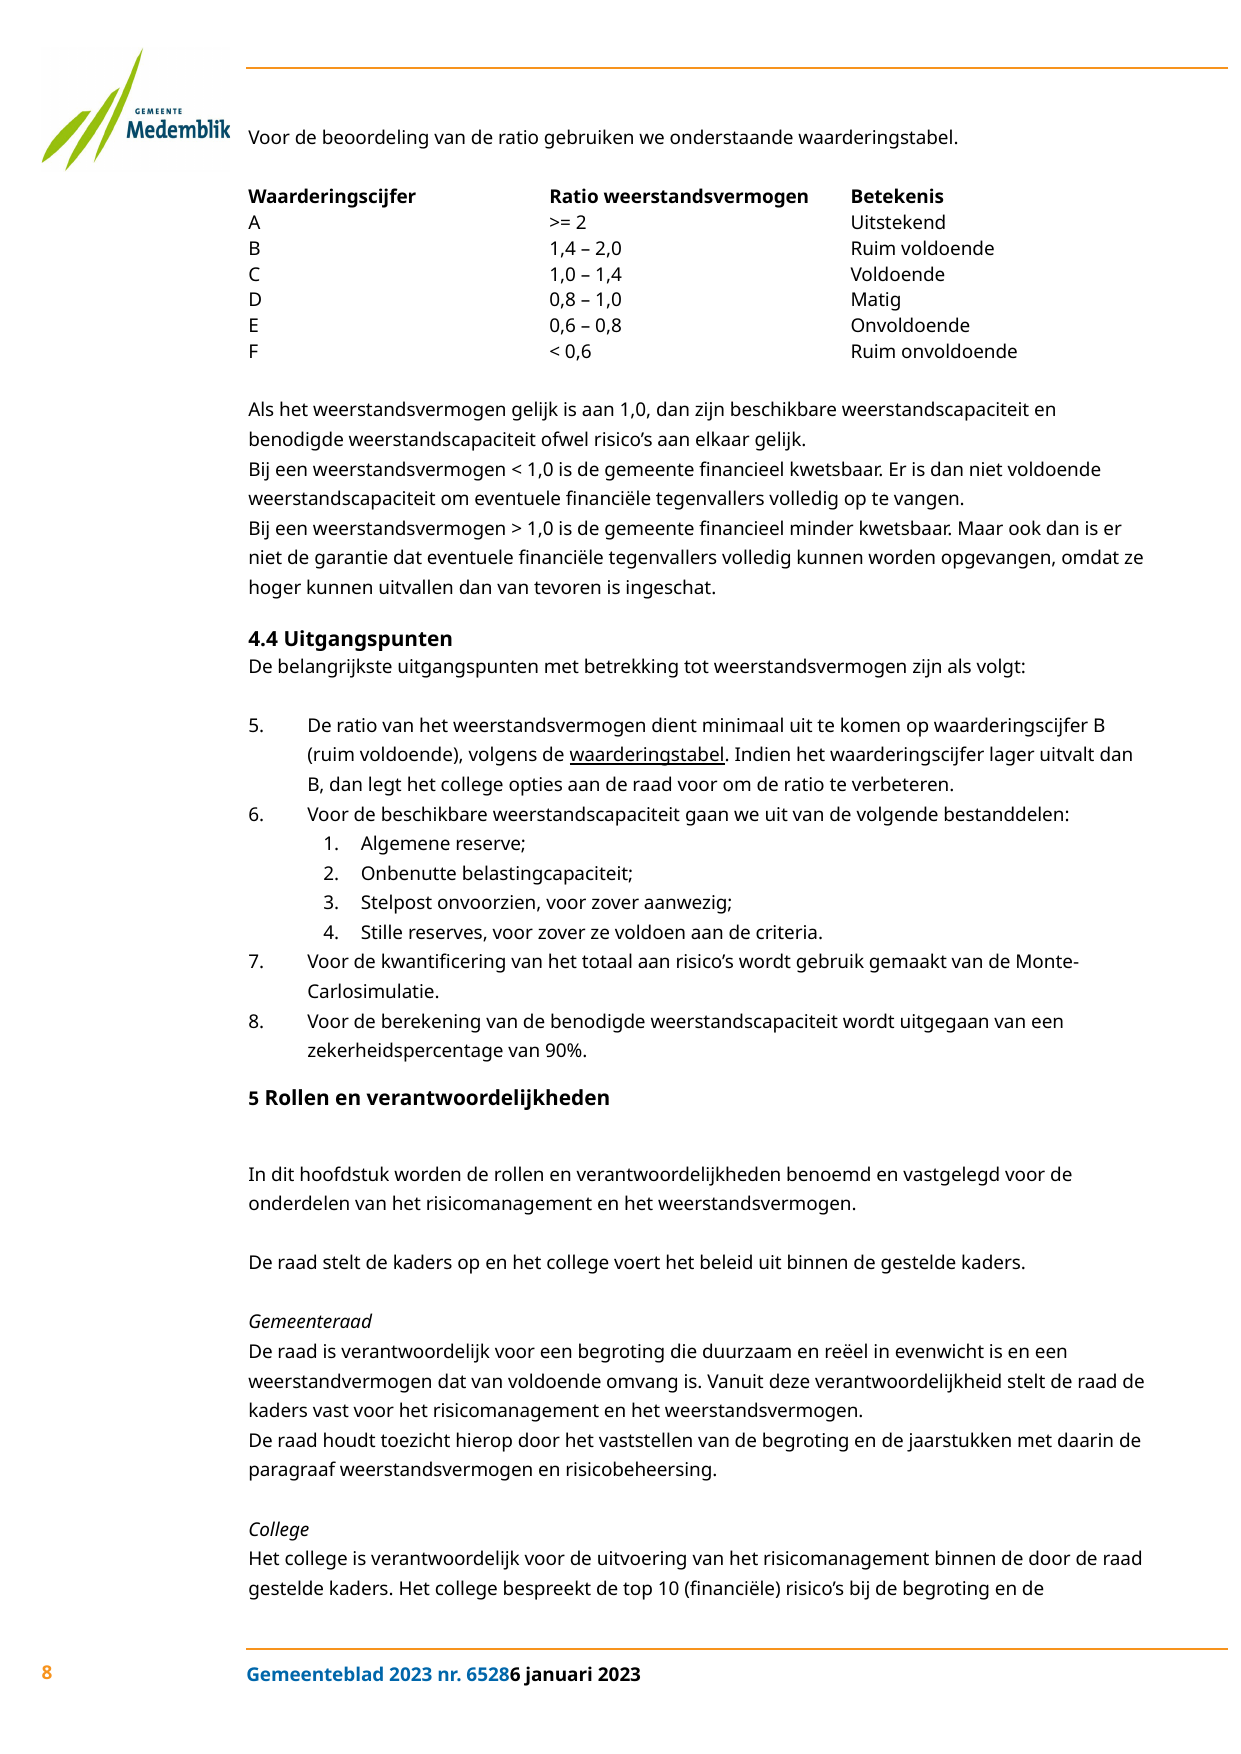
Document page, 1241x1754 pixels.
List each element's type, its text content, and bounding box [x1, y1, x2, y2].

table_header Betekenis [850, 184, 1152, 209]
text 5 Rollen en verantwoordelijkheden [248, 1083, 1152, 1112]
table_cell C [248, 261, 549, 287]
list Onbenutte belastingcapaciteit; [323, 860, 1152, 886]
table_cell A [248, 209, 549, 235]
table_cell Matig [850, 287, 1152, 312]
list Stelpost onvoorzien, voor zover aanwezig; [323, 889, 1152, 915]
text Gemeenteraad [248, 1309, 1152, 1334]
table_cell Ruim onvoldoende [850, 338, 1152, 364]
table_cell E [248, 312, 549, 338]
table_cell Onvoldoende [850, 312, 1152, 338]
text De raad houdt toezicht hierop door het vaststellen van de begroting en de jaarstukken met daarin de paragraaf weerstandsvermogen en risicobeheersing. [248, 1427, 1152, 1482]
list Voor de kwantificering van het totaal aan risico’s wordt gebruik gemaakt van de Monte-Carlosimulatie. [248, 949, 1152, 1004]
picture [41, 47, 231, 172]
table_cell >= 2 [549, 209, 850, 235]
text In dit hoofdstuk worden de rollen en verantwoordelijkheden benoemd en vastgelegd voor de onderdelen van het risicomanagement en het weerstandsvermogen. [248, 1161, 1152, 1216]
table_header Ratio weerstandsvermogen [549, 184, 850, 209]
list Stille reserves, voor zover ze voldoen aan de criteria. [323, 919, 1152, 945]
text Als het weerstandsvermogen gelijk is aan 1,0, dan zijn beschikbare weerstandscapaciteit en benodigde weerstandscapaciteit ofwel risico’s aan elkaar gelijk. [248, 397, 1152, 452]
list De ratio van het weerstandsvermogen dient minimaal uit te komen op waarderingscijfer B (ruim voldoende), volgens de waarderingstabel. Indien het waarderingscijfer lager uitvalt dan B, dan legt het college opties aan de raad voor om de ratio te verbeteren. [248, 712, 1152, 797]
text De belangrijkste uitgangspunten met betrekking tot weerstandsvermogen zijn als volgt: [248, 653, 1152, 679]
table_cell < 0,6 [549, 338, 850, 364]
table_cell D [248, 287, 549, 312]
table_cell 0,6 – 0,8 [549, 312, 850, 338]
table_cell 0,8 – 1,0 [549, 287, 850, 312]
table_cell 1,0 – 1,4 [549, 261, 850, 287]
text De raad is verantwoordelijk voor een begroting die duurzaam en reëel in evenwicht is en een weerstandvermogen dat van voldoende omvang is. Vanuit deze verantwoordelijkheid stelt de raad de kaders vast voor het risicomanagement en het weerstandsvermogen. [248, 1338, 1152, 1423]
text Voor de beoordeling van de ratio gebruiken we onderstaande waarderingstabel. [248, 124, 1152, 150]
list Voor de berekening van de benodigde weerstandscapaciteit wordt uitgegaan van een zekerheidspercentage van 90%. [248, 1008, 1152, 1063]
table_cell B [248, 235, 549, 261]
table_cell 1,4 – 2,0 [549, 235, 850, 261]
table_header Waarderingscijfer [248, 184, 549, 209]
text Het college is verantwoordelijk voor de uitvoering van het risicomanagement binnen de door de raad gestelde kaders. Het college bespreekt de top 10 (financiële) risico’s bij de begroting en de [248, 1545, 1152, 1601]
table_cell Uitstekend [850, 209, 1152, 235]
table_cell Voldoende [850, 261, 1152, 287]
table_cell Ruim voldoende [850, 235, 1152, 261]
list Algemene reserve; [323, 830, 1152, 856]
text Bij een weerstandsvermogen > 1,0 is de gemeente financieel minder kwetsbaar. Maar ook dan is er niet de garantie dat eventuele financiële tegenvallers volledig kunnen worden opgevangen, omdat ze hoger kunnen uitvallen dan van tevoren is ingeschat. [248, 515, 1152, 600]
text 4.4 Uitgangspunten [248, 624, 1152, 653]
text College [248, 1516, 1152, 1542]
text Bij een weerstandsvermogen < 1,0 is de gemeente financieel kwetsbaar. Er is dan niet voldoende weerstandscapaciteit om eventuele financiële tegenvallers volledig op te vangen. [248, 456, 1152, 511]
table_cell F [248, 338, 549, 364]
list Voor de beschikbare weerstandscapaciteit gaan we uit van de volgende bestanddelen: [248, 801, 1152, 827]
text De raad stelt de kaders op en het college voert het beleid uit binnen de gestelde kaders. [248, 1249, 1152, 1275]
